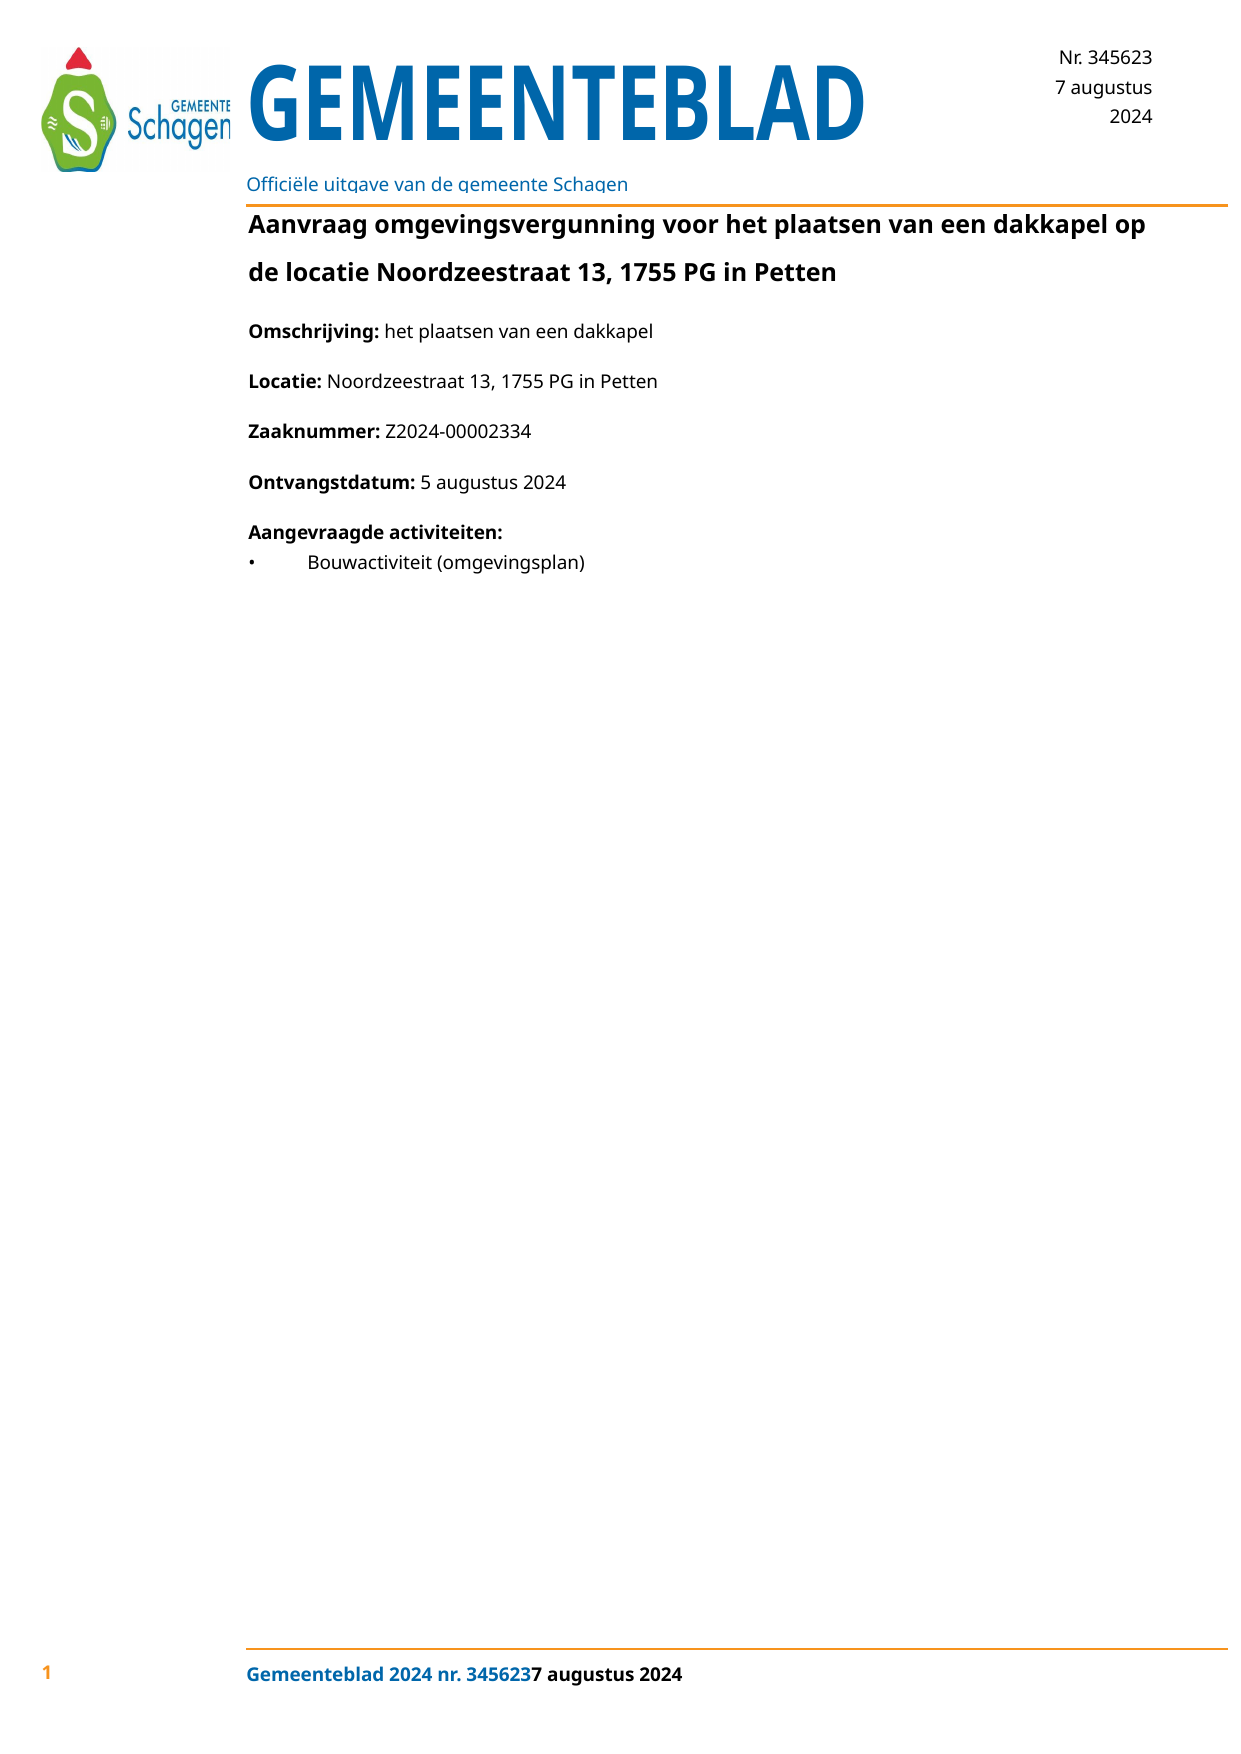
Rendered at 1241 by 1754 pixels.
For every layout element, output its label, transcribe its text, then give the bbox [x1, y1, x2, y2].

text Locatie: Noordzeestraat 13, 1755 PG in Petten [248, 368, 1152, 394]
text Ontvangstdatum: 5 augustus 2024 [248, 469, 1152, 495]
text Aanvraag omgevingsvergunning voor het plaatsen van een dakkapel op de locatie Noordzeestraat 13, 1755 PG in Petten [248, 207, 1152, 288]
text Omschrijving: het plaatsen van een dakkapel [248, 318, 1152, 344]
list Bouwactiviteit (omgevingsplan) [248, 549, 1152, 575]
text Aangevraagde activiteiten: [248, 519, 1152, 545]
picture [41, 47, 231, 172]
text Zaaknummer: Z2024-00002334 [248, 419, 1152, 444]
